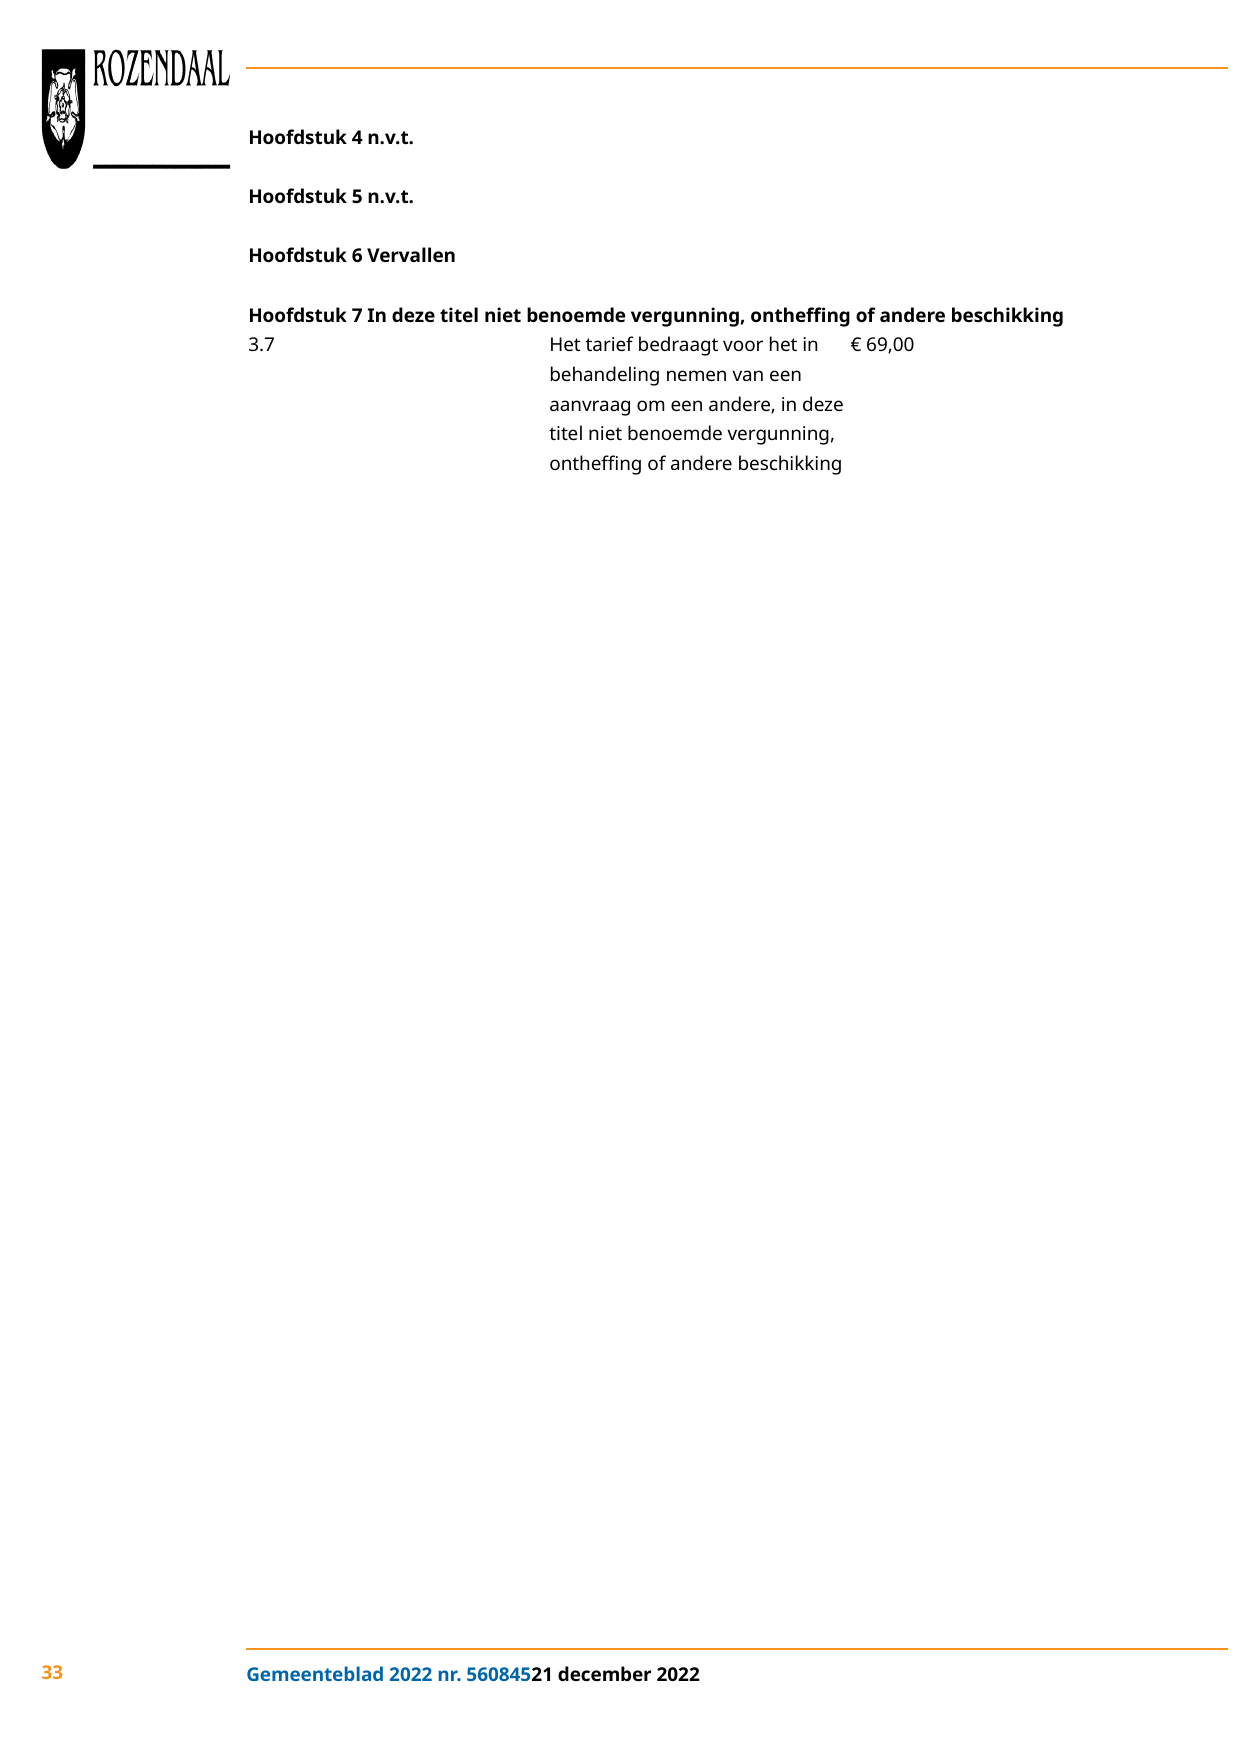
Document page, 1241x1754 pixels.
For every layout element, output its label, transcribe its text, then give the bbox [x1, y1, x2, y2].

table_header 3.7 [248, 332, 549, 476]
text Hoofdstuk 6 Vervallen [248, 243, 1152, 268]
text Hoofdstuk 7 In deze titel niet benoemde vergunning, ontheffing of andere beschikking [248, 302, 1152, 328]
table_header € 69,00 [850, 332, 1152, 476]
text Hoofdstuk 5 n.v.t. [248, 183, 1152, 209]
text Hoofdstuk 4 n.v.t. [248, 124, 1152, 150]
table_header Het tarief bedraagt voor het in behandeling nemen van een aanvraag om een andere, in deze titel niet benoemde vergunning, ontheffing of andere beschikking [549, 332, 850, 476]
picture [41, 47, 231, 172]
